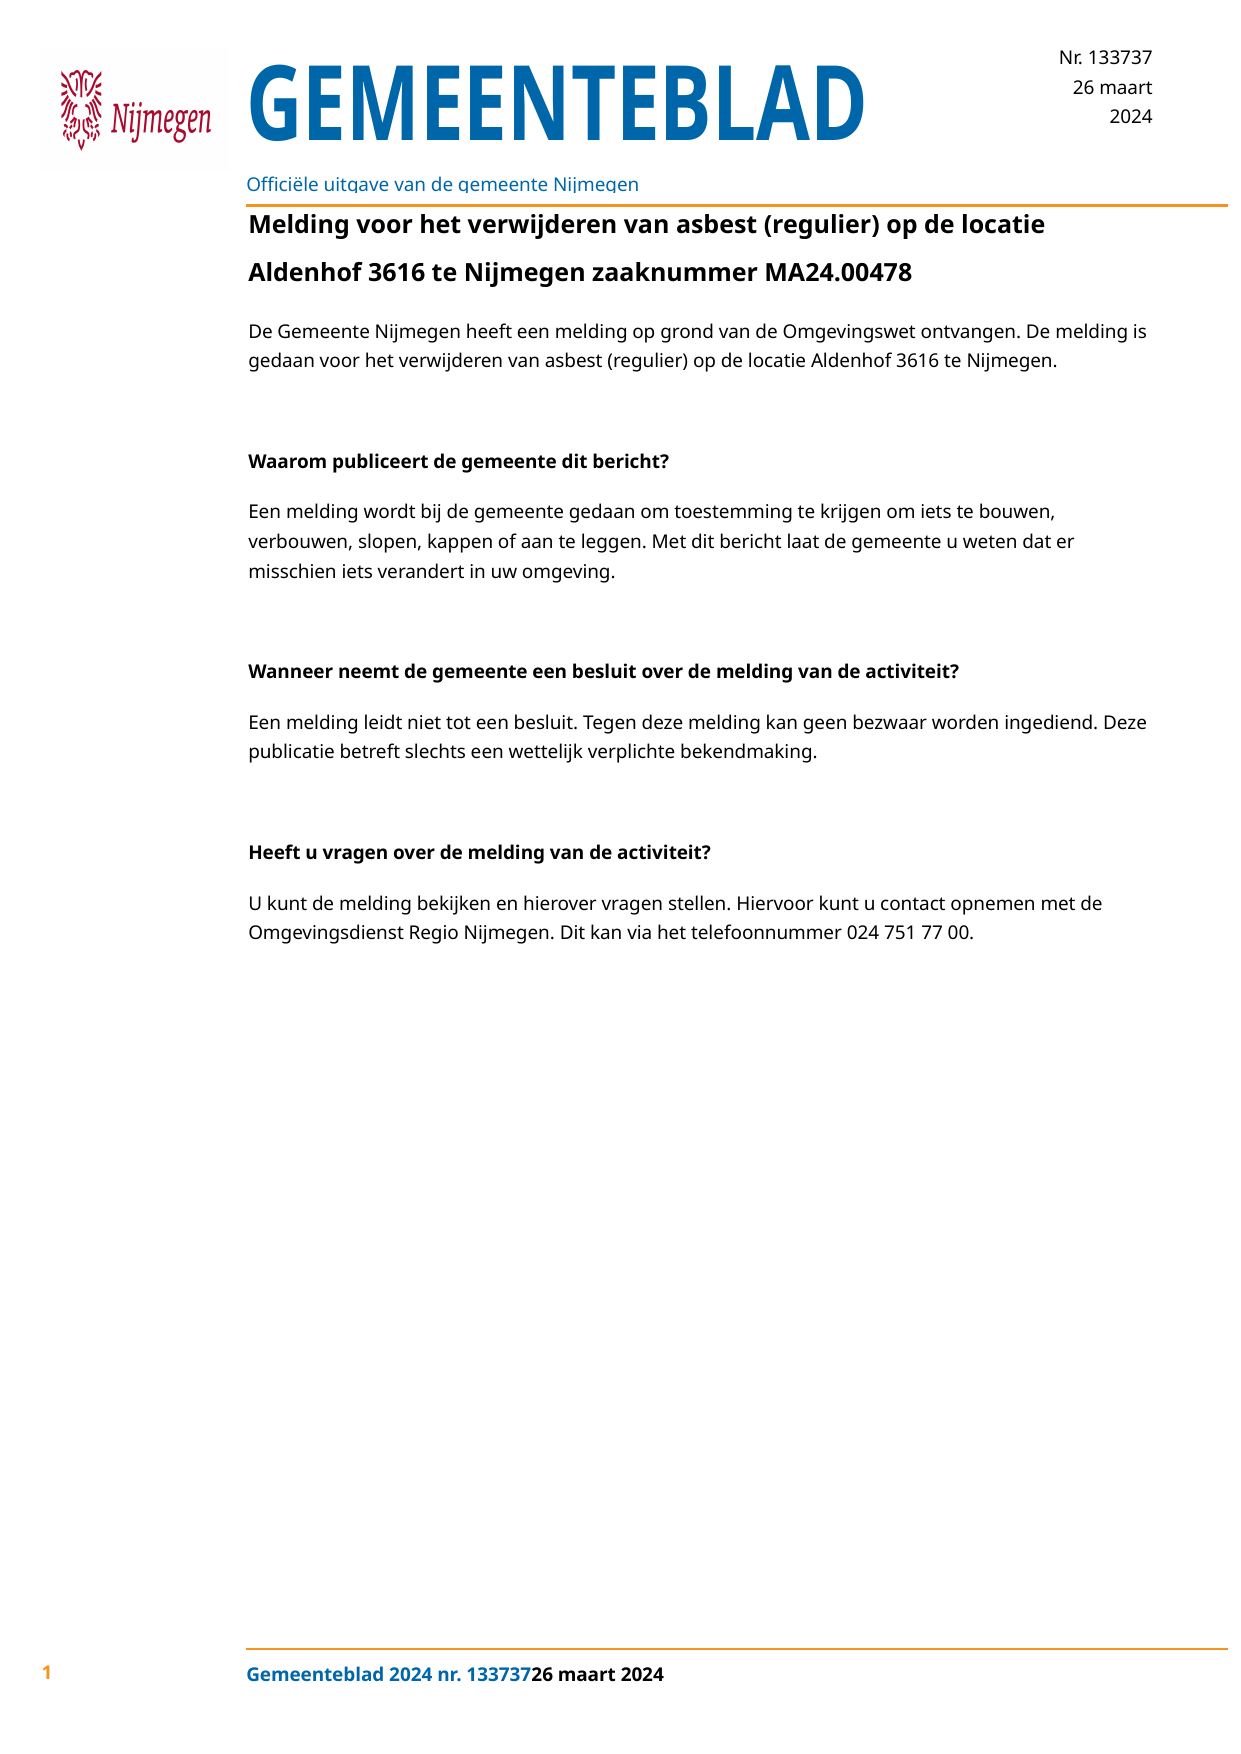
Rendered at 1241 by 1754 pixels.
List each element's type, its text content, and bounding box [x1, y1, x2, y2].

picture [41, 47, 231, 172]
text Een melding wordt bij de gemeente gedaan om toestemming te krijgen om iets te bouwen, verbouwen, slopen, kappen of aan te leggen. Met dit bericht laat de gemeente u weten dat er misschien iets verandert in uw omgeving. [248, 499, 1152, 584]
text Heeft u vragen over de melding van de activiteit? [248, 839, 1152, 865]
text Een melding leidt niet tot een besluit. Tegen deze melding kan geen bezwaar worden ingediend. Deze publicatie betreft slechts een wettelijk verplichte bekendmaking. [248, 709, 1152, 764]
text De Gemeente Nijmegen heeft een melding op grond van de Omgevingswet ontvangen. De melding is gedaan voor het verwijderen van asbest (regulier) op de locatie Aldenhof 3616 te Nijmegen. [248, 318, 1152, 373]
text Wanneer neemt de gemeente een besluit over de melding van de activiteit? [248, 659, 1152, 684]
text U kunt de melding bekijken en hierover vragen stellen. Hiervoor kunt u contact opnemen met de Omgevingsdienst Regio Nijmegen. Dit kan via het telefoonnummer 024 751 77 00. [248, 890, 1152, 945]
text Melding voor het verwijderen van asbest (regulier) op de locatie Aldenhof 3616 te Nijmegen zaaknummer MA24.00478 [248, 207, 1152, 288]
text Waarom publiceert de gemeente dit bericht? [248, 448, 1152, 474]
